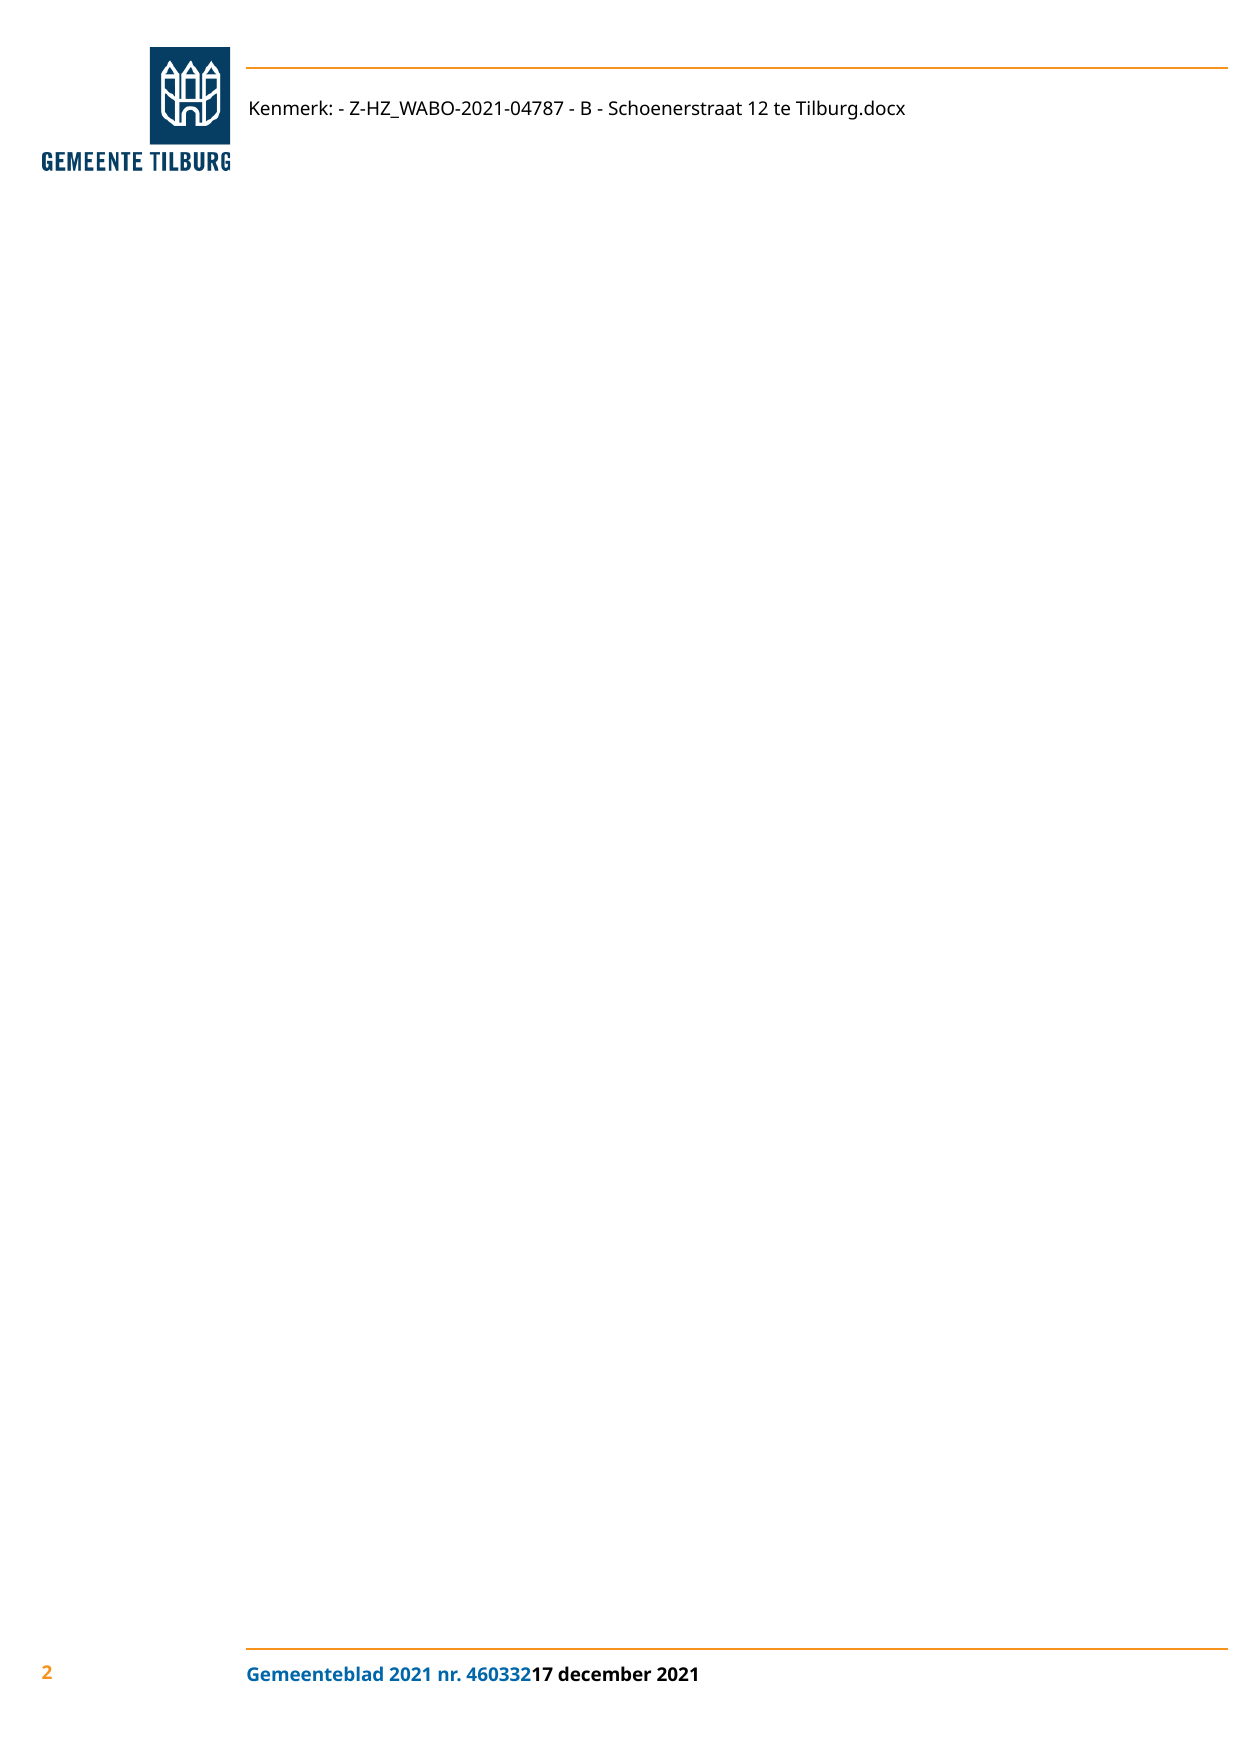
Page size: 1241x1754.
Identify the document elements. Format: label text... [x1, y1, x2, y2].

picture [41, 47, 231, 172]
text Kenmerk: - Z-HZ_WABO-2021-04787 - B - Schoenerstraat 12 te Tilburg.docx [248, 95, 1152, 121]
